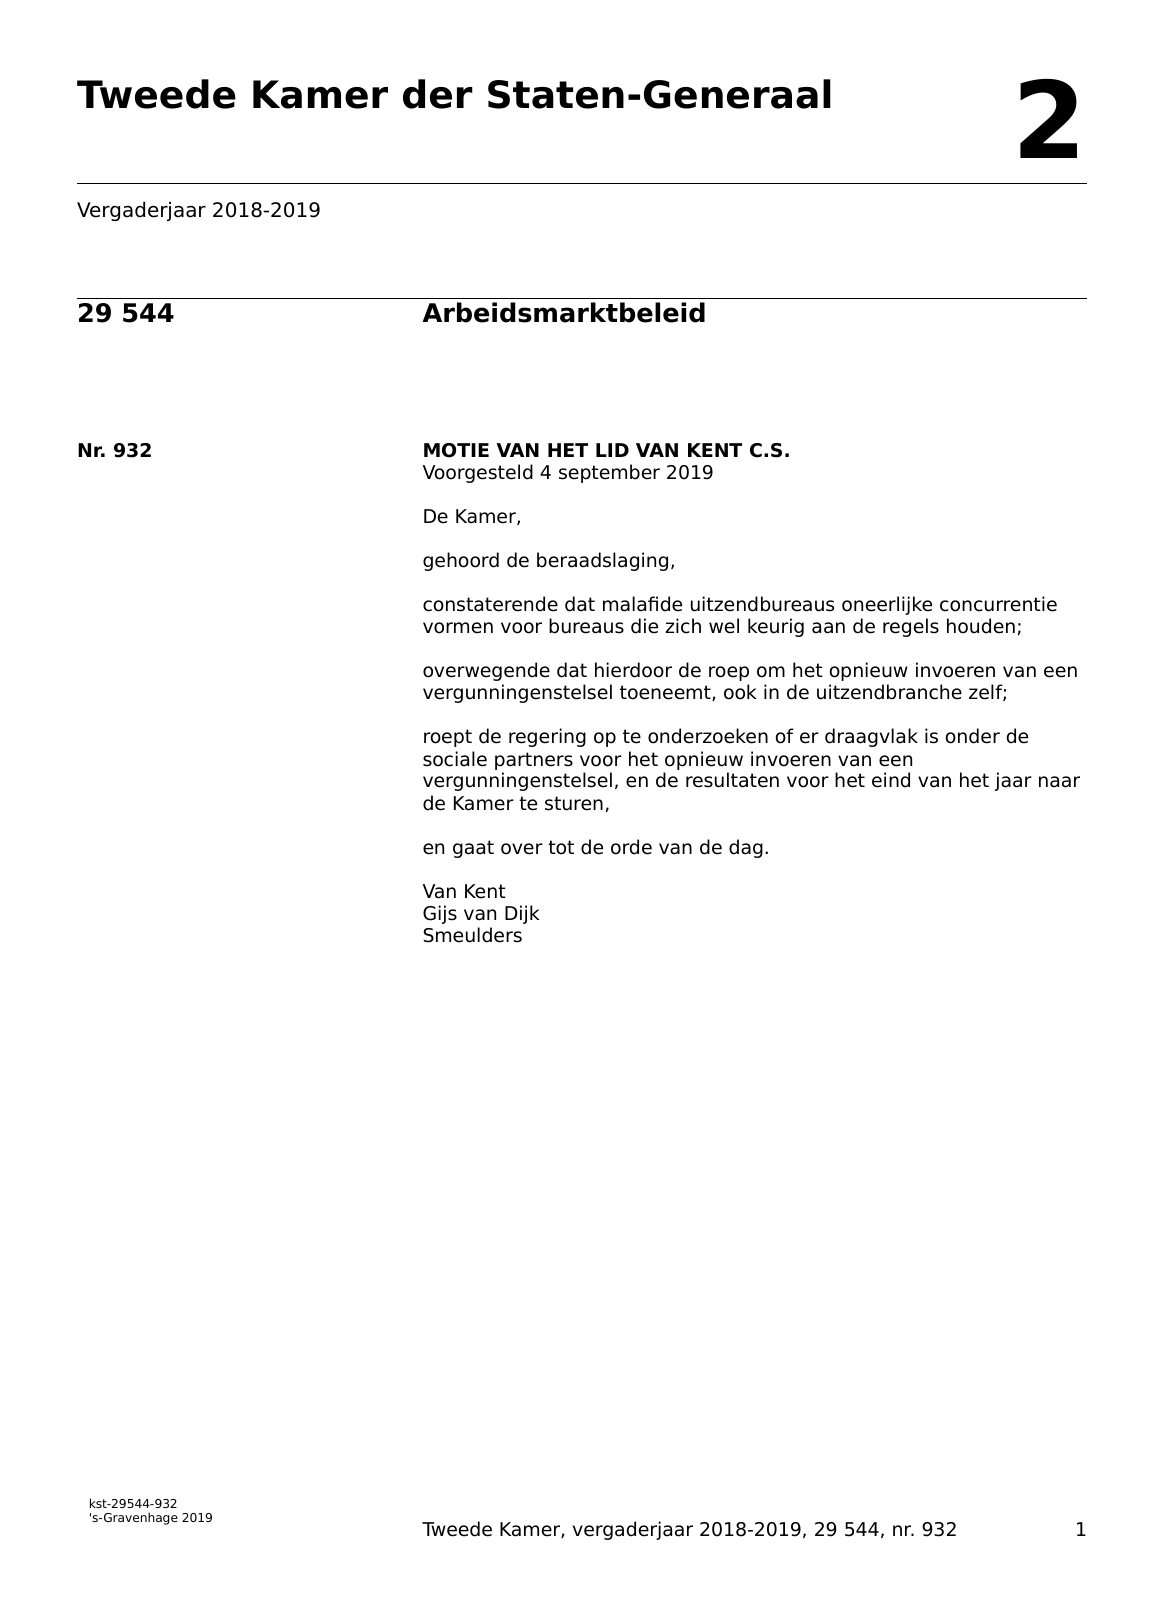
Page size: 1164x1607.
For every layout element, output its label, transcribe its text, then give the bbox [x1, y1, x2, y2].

table_header Tweede Kamer der Staten-Generaal [77, 59, 886, 183]
table_cell Vergaderjaar 2018-2019 [77, 184, 1087, 298]
text Smeulders [422, 925, 1087, 947]
text roept de regering op te onderzoeken of er draagvlak is onder de sociale partners voor het opnieuw invoeren van een vergunningenstelsel, en de resultaten voor het eind van het jaar naar de Kamer te sturen, [422, 726, 1087, 814]
text Gijs van Dijk [422, 903, 1087, 925]
text kst-29544-932 [88, 1497, 323, 1511]
text overwegende dat hierdoor de roep om het opnieuw invoeren van een vergunningenstelsel toeneemt, ook in de uitzendbranche zelf; [422, 660, 1087, 704]
subtitle 29 544 Arbeidsmarktbeleid [77, 299, 1087, 329]
text Van Kent [422, 881, 1087, 903]
text Voorgesteld 4 september 2019 [422, 462, 1087, 484]
text en gaat over tot de orde van de dag. [422, 837, 1087, 858]
text constaterende dat malafide uitzendbureaus oneerlijke concurrentie vormen voor bureaus die zich wel keurig aan de regels houden; [422, 594, 1087, 638]
table_header 2 [886, 59, 1087, 183]
text gehoord de beraadslaging, [422, 550, 1087, 572]
text 's-Gravenhage 2019 [88, 1511, 323, 1525]
text De Kamer, [422, 506, 1087, 528]
subtitle Nr. 932 MOTIE VAN HET LID VAN KENT C.S. [77, 440, 1087, 462]
